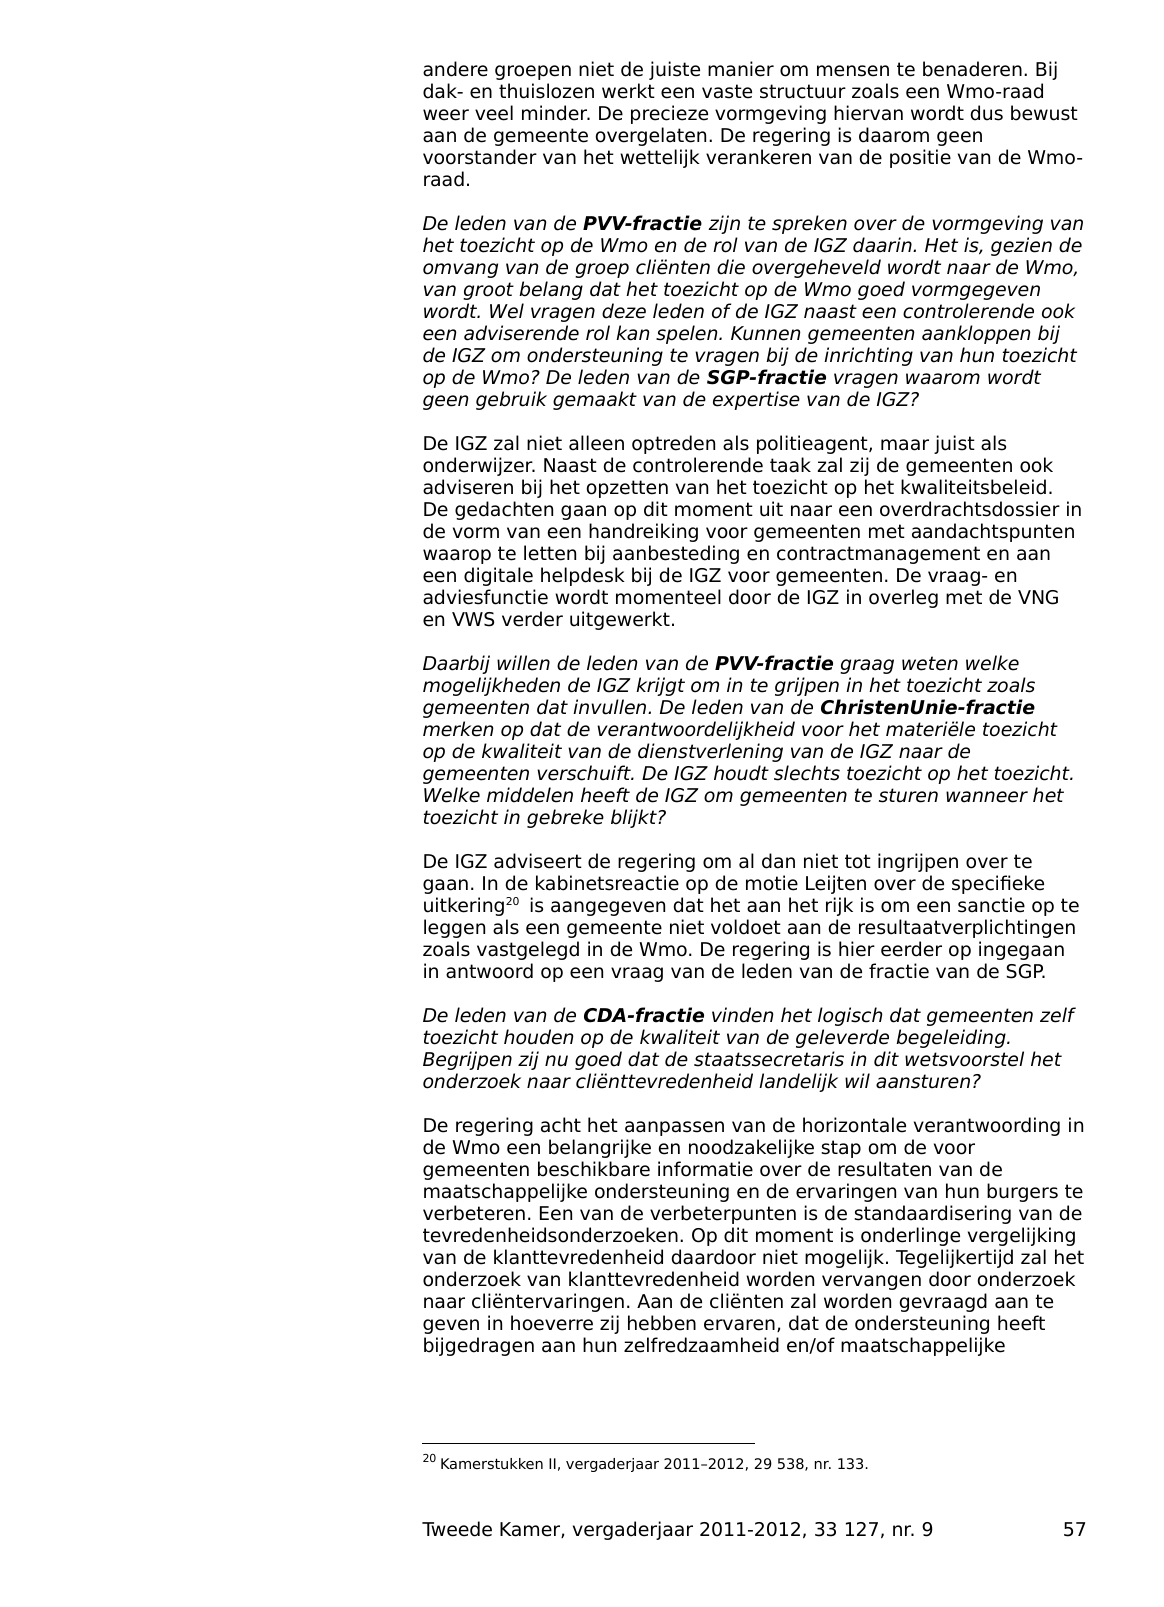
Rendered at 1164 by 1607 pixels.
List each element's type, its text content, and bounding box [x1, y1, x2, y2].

text Kamerstukken II, vergaderjaar 2011–2012, 29 538, nr. 133. [422, 1452, 1087, 1474]
text De IGZ zal niet alleen optreden als politieagent, maar juist als onderwijzer. Naast de controlerende taak zal zij de gemeenten ook adviseren bij het opzetten van het toezicht op het kwaliteitsbeleid. [422, 433, 1087, 499]
text andere groepen niet de juiste manier om mensen te benaderen. Bij dak- en thuislozen werkt een vaste structuur zoals een Wmo-raad weer veel minder. De precieze vormgeving hiervan wordt dus bewust aan de gemeente overgelaten. De regering is daarom geen voorstander van het wettelijk verankeren van de positie van de Wmo-raad. [422, 59, 1087, 191]
text De leden van de CDA-fractie vinden het logisch dat gemeenten zelf toezicht houden op de kwaliteit van de geleverde begeleiding. Begrijpen zij nu goed dat de staatssecretaris in dit wetsvoorstel het onderzoek naar cliënttevredenheid landelijk wil aansturen? [422, 1005, 1087, 1093]
text De leden van de PVV-fractie zijn te spreken over de vormgeving van het toezicht op de Wmo en de rol van de IGZ daarin. Het is, gezien de omvang van de groep cliënten die overgeheveld wordt naar de Wmo, van groot belang dat het toezicht op de Wmo goed vormgegeven wordt. Wel vragen deze leden of de IGZ naast een controlerende ook een adviserende rol kan spelen. Kunnen gemeenten aankloppen bij de IGZ om ondersteuning te vragen bij de inrichting van hun toezicht op de Wmo? De leden van de SGP-fractie vragen waarom wordt geen gebruik gemaakt van de expertise van de IGZ? [422, 213, 1087, 411]
text De gedachten gaan op dit moment uit naar een overdrachtsdossier in de vorm van een handreiking voor gemeenten met aandachtspunten waarop te letten bij aanbesteding en contractmanagement en aan een digitale helpdesk bij de IGZ voor gemeenten. De vraag- en adviesfunctie wordt momenteel door de IGZ in overleg met de VNG en VWS verder uitgewerkt. [422, 499, 1087, 631]
text De IGZ adviseert de regering om al dan niet tot ingrijpen over te gaan. In de kabinetsreactie op de motie Leijten over de specifieke uitkering is aangegeven dat het aan het rijk is om een sanctie op te leggen als een gemeente niet voldoet aan de resultaatverplichtingen zoals vastgelegd in de Wmo. De regering is hier eerder op ingegaan in antwoord op een vraag van de leden van de fractie van de SGP. [422, 851, 1087, 983]
text Daarbij willen de leden van de PVV-fractie graag weten welke mogelijkheden de IGZ krijgt om in te grijpen in het toezicht zoals gemeenten dat invullen. De leden van de ChristenUnie-fractie merken op dat de verantwoordelijkheid voor het materiële toezicht op de kwaliteit van de dienstverlening van de IGZ naar de gemeenten verschuift. De IGZ houdt slechts toezicht op het toezicht. Welke middelen heeft de IGZ om gemeenten te sturen wanneer het toezicht in gebreke blijkt? [422, 653, 1087, 829]
text De regering acht het aanpassen van de horizontale verantwoording in de Wmo een belangrijke en noodzakelijke stap om de voor gemeenten beschikbare informatie over de resultaten van de maatschappelijke ondersteuning en de ervaringen van hun burgers te verbeteren. Een van de verbeterpunten is de standaardisering van de tevredenheidsonderzoeken. Op dit moment is onderlinge vergelijking van de klanttevredenheid daardoor niet mogelijk. Tegelijkertijd zal het onderzoek van klanttevredenheid worden vervangen door onderzoek naar cliëntervaringen. Aan de cliënten zal worden gevraagd aan te geven in hoeverre zij hebben ervaren, dat de ondersteuning heeft bijgedragen aan hun zelfredzaamheid en/of maatschappelijke [422, 1115, 1087, 1357]
